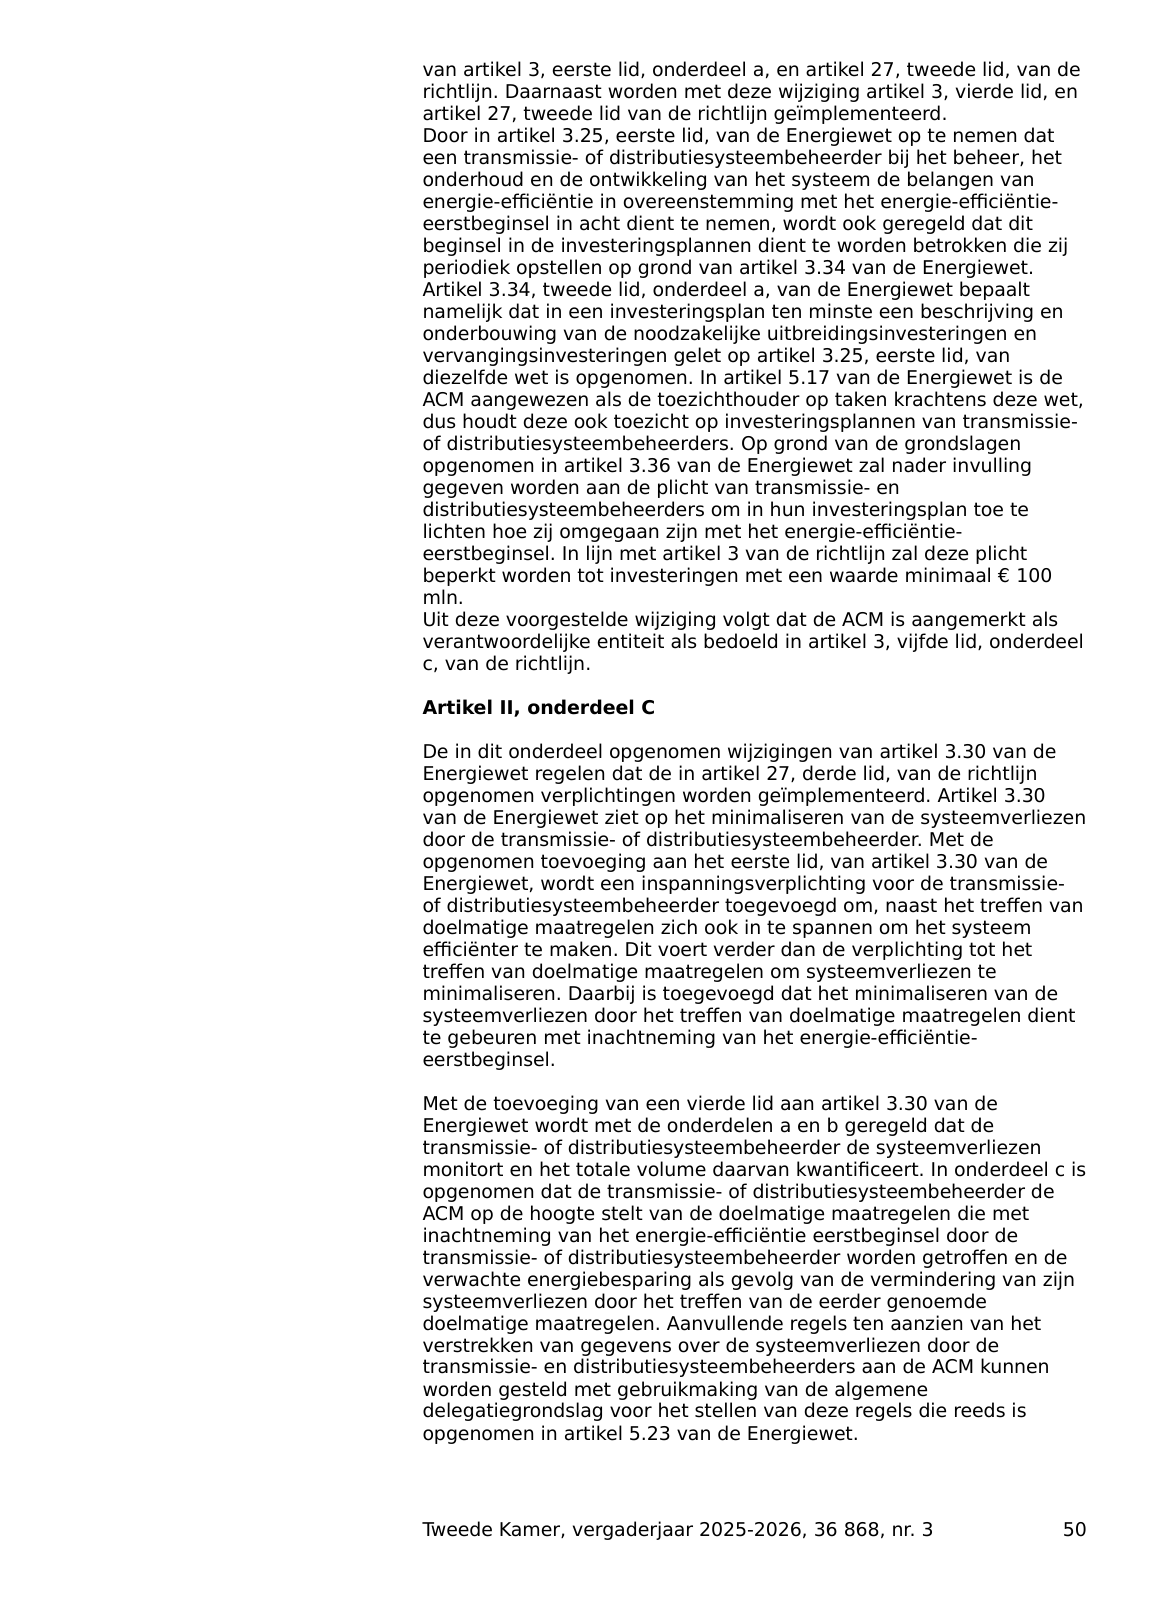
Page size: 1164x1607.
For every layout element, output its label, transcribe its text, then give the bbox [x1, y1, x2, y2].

text De in dit onderdeel opgenomen wijzigingen van artikel 3.30 van de Energiewet regelen dat de in artikel 27, derde lid, van de richtlijn opgenomen verplichtingen worden geïmplementeerd. Artikel 3.30 van de Energiewet ziet op het minimaliseren van de systeemverliezen door de transmissie- of distributiesysteembeheerder. Met de opgenomen toevoeging aan het eerste lid, van artikel 3.30 van de Energiewet, wordt een inspanningsverplichting voor de transmissie- of distributiesysteembeheerder toegevoegd om, naast het treffen van doelmatige maatregelen zich ook in te spannen om het systeem efficiënter te maken. Dit voert verder dan de verplichting tot het treffen van doelmatige maatregelen om systeemverliezen te minimaliseren. Daarbij is toegevoegd dat het minimaliseren van de systeemverliezen door het treffen van doelmatige maatregelen dient te gebeuren met inachtneming van het energie-efficiëntie-eerstbeginsel. [422, 741, 1087, 1071]
text Door in artikel 3.25, eerste lid, van de Energiewet op te nemen dat een transmissie- of distributiesysteembeheerder bij het beheer, het onderhoud en de ontwikkeling van het systeem de belangen van energie-efficiëntie in overeenstemming met het energie-efficiëntie-eerstbeginsel in acht dient te nemen, wordt ook geregeld dat dit beginsel in de investeringsplannen dient te worden betrokken die zij periodiek opstellen op grond van artikel 3.34 van de Energiewet. Artikel 3.34, tweede lid, onderdeel a, van de Energiewet bepaalt namelijk dat in een investeringsplan ten minste een beschrijving en onderbouwing van de noodzakelijke uitbreidingsinvesteringen en vervangingsinvesteringen gelet op artikel 3.25, eerste lid, van diezelfde wet is opgenomen. In artikel 5.17 van de Energiewet is de ACM aangewezen als de toezichthouder op taken krachtens deze wet, dus houdt deze ook toezicht op investeringsplannen van transmissie- of distributiesysteembeheerders. Op grond van de grondslagen opgenomen in artikel 3.36 van de Energiewet zal nader invulling gegeven worden aan de plicht van transmissie- en distributiesysteembeheerders om in hun investeringsplan toe te lichten hoe zij omgegaan zijn met het energie-efficiëntie-eerstbeginsel. In lijn met artikel 3 van de richtlijn zal deze plicht beperkt worden tot investeringen met een waarde minimaal € 100 mln. [422, 125, 1087, 608]
subtitle Artikel II, onderdeel C [422, 697, 1087, 719]
text Uit deze voorgestelde wijziging volgt dat de ACM is aangemerkt als verantwoordelijke entiteit als bedoeld in artikel 3, vijfde lid, onderdeel c, van de richtlijn. [422, 608, 1087, 674]
text Met de toevoeging van een vierde lid aan artikel 3.30 van de Energiewet wordt met de onderdelen a en b geregeld dat de transmissie- of distributiesysteembeheerder de systeemverliezen monitort en het totale volume daarvan kwantificeert. In onderdeel c is opgenomen dat de transmissie- of distributiesysteembeheerder de ACM op de hoogte stelt van de doelmatige maatregelen die met inachtneming van het energie-efficiëntie eerstbeginsel door de transmissie- of distributiesysteembeheerder worden getroffen en de verwachte energiebesparing als gevolg van de vermindering van zijn systeemverliezen door het treffen van de eerder genoemde doelmatige maatregelen. Aanvullende regels ten aanzien van het verstrekken van gegevens over de systeemverliezen door de transmissie- en distributiesysteembeheerders aan de ACM kunnen worden gesteld met gebruikmaking van de algemene delegatiegrondslag voor het stellen van deze regels die reeds is opgenomen in artikel 5.23 van de Energiewet. [422, 1093, 1087, 1444]
text van artikel 3, eerste lid, onderdeel a, en artikel 27, tweede lid, van de richtlijn. Daarnaast worden met deze wijziging artikel 3, vierde lid, en artikel 27, tweede lid van de richtlijn geïmplementeerd. [422, 59, 1087, 125]
